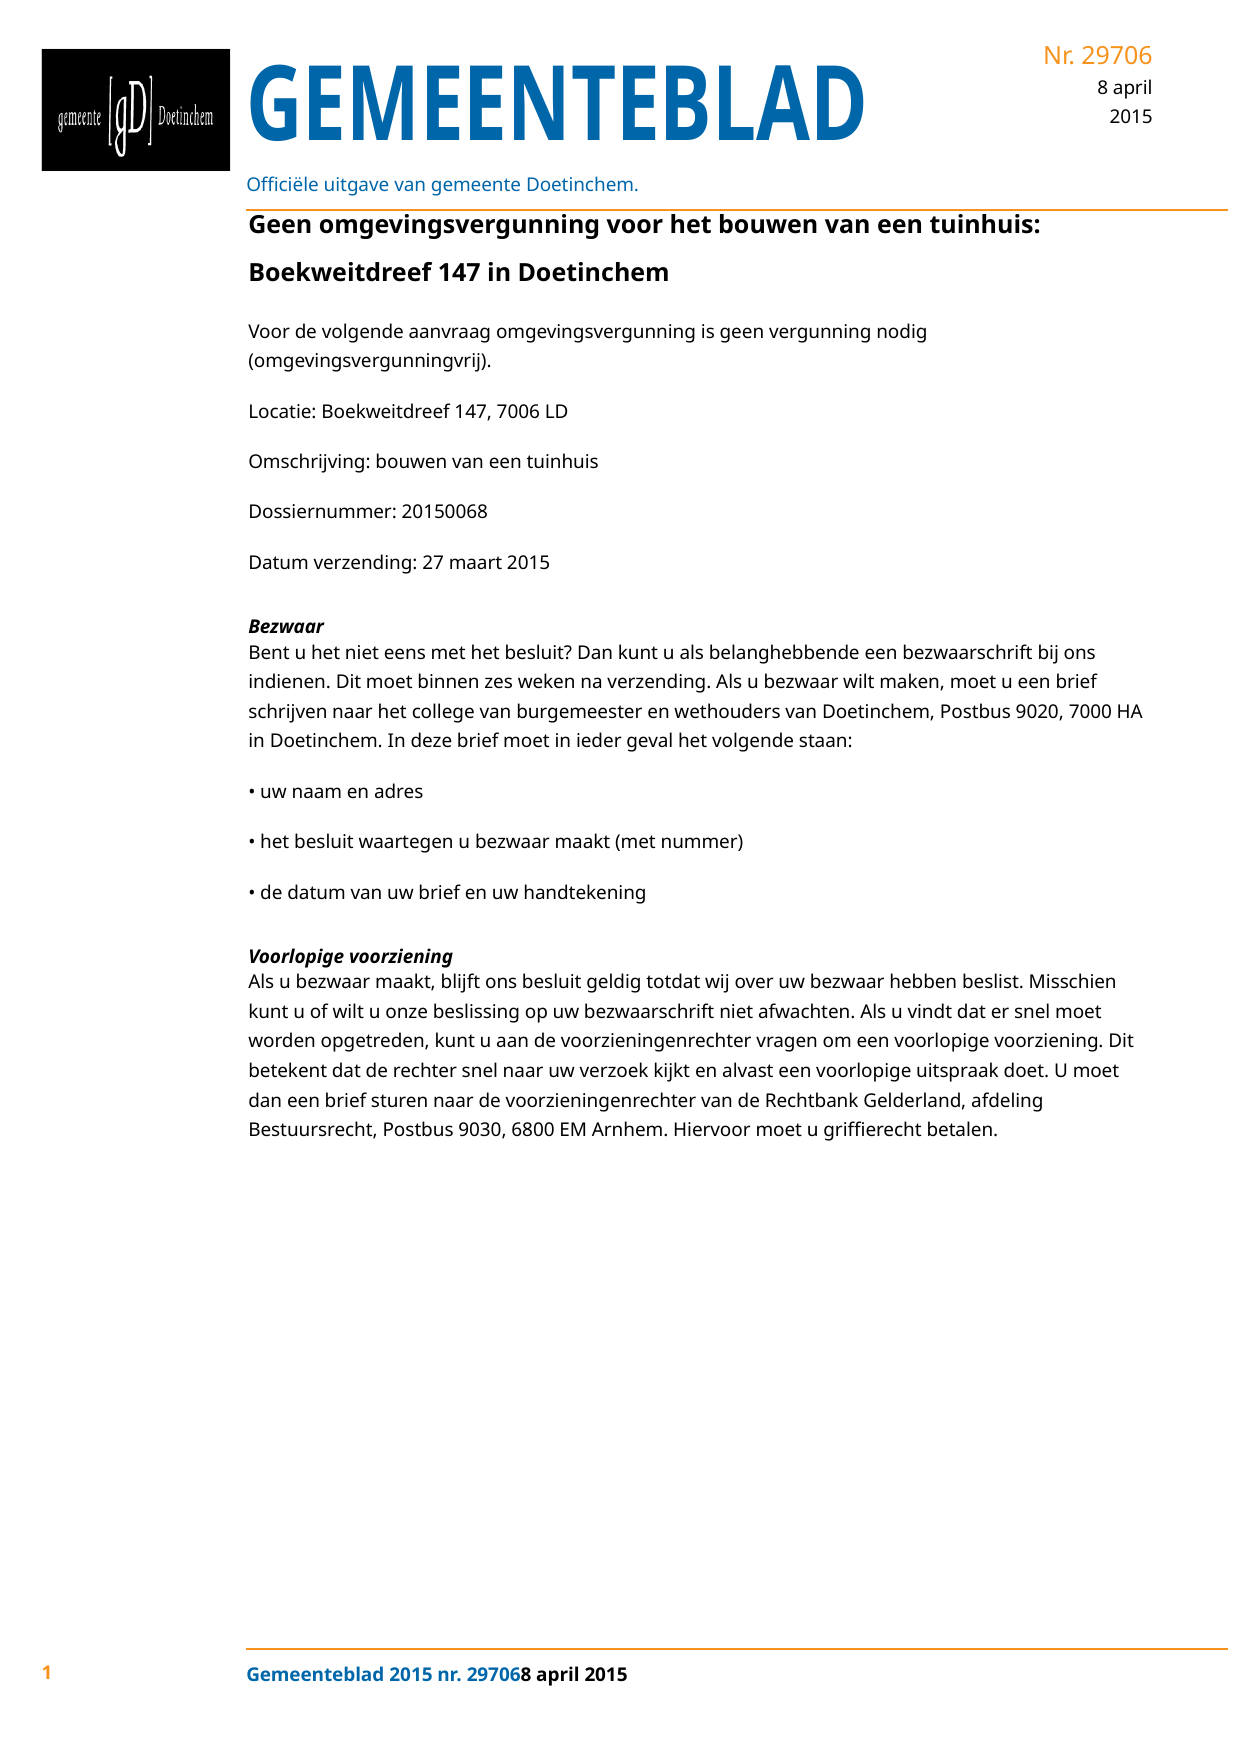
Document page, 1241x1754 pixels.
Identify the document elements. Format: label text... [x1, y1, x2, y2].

picture [41, 47, 231, 172]
text Bezwaar [248, 613, 1152, 639]
text Dossiernummer: 20150068 [248, 499, 1152, 524]
text Voorlopige voorziening [248, 943, 1152, 968]
text Omschrijving: bouwen van een tuinhuis [248, 448, 1152, 474]
text Bent u het niet eens met het besluit? Dan kunt u als belanghebbende een bezwaarschrift bij ons indienen. Dit moet binnen zes weken na verzending. Als u bezwaar wilt maken, moet u een brief schrijven naar het college van burgemeester en wethouders van Doetinchem, Postbus 9020, 7000 HA in Doetinchem. In deze brief moet in ieder geval het volgende staan: [248, 639, 1152, 753]
text • uw naam en adres [248, 778, 1152, 804]
text Datum verzending: 27 maart 2015 [248, 549, 1152, 575]
text Als u bezwaar maakt, blijft ons besluit geldig totdat wij over uw bezwaar hebben beslist. Misschien kunt u of wilt u onze beslissing op uw bezwaarschrift niet afwachten. Als u vindt dat er snel moet worden opgetreden, kunt u aan de voorzieningenrechter vragen om een voorlopige voorziening. Dit betekent dat de rechter snel naar uw verzoek kijkt en alvast een voorlopige uitspraak doet. U moet dan een brief sturen naar de voorzieningenrechter van de Rechtbank Gelderland, afdeling Bestuursrecht, Postbus 9030, 6800 EM Arnhem. Hiervoor moet u griffierecht betalen. [248, 968, 1152, 1142]
text Voor de volgende aanvraag omgevingsvergunning is geen vergunning nodig (omgevingsvergunningvrij). [248, 318, 1152, 373]
text • de datum van uw brief en uw handtekening [248, 879, 1152, 904]
text Locatie: Boekweitdreef 147, 7006 LD [248, 398, 1152, 424]
text • het besluit waartegen u bezwaar maakt (met nummer) [248, 828, 1152, 854]
text Geen omgevingsvergunning voor het bouwen van een tuinhuis: Boekweitdreef 147 in Doetinchem [248, 211, 1152, 288]
